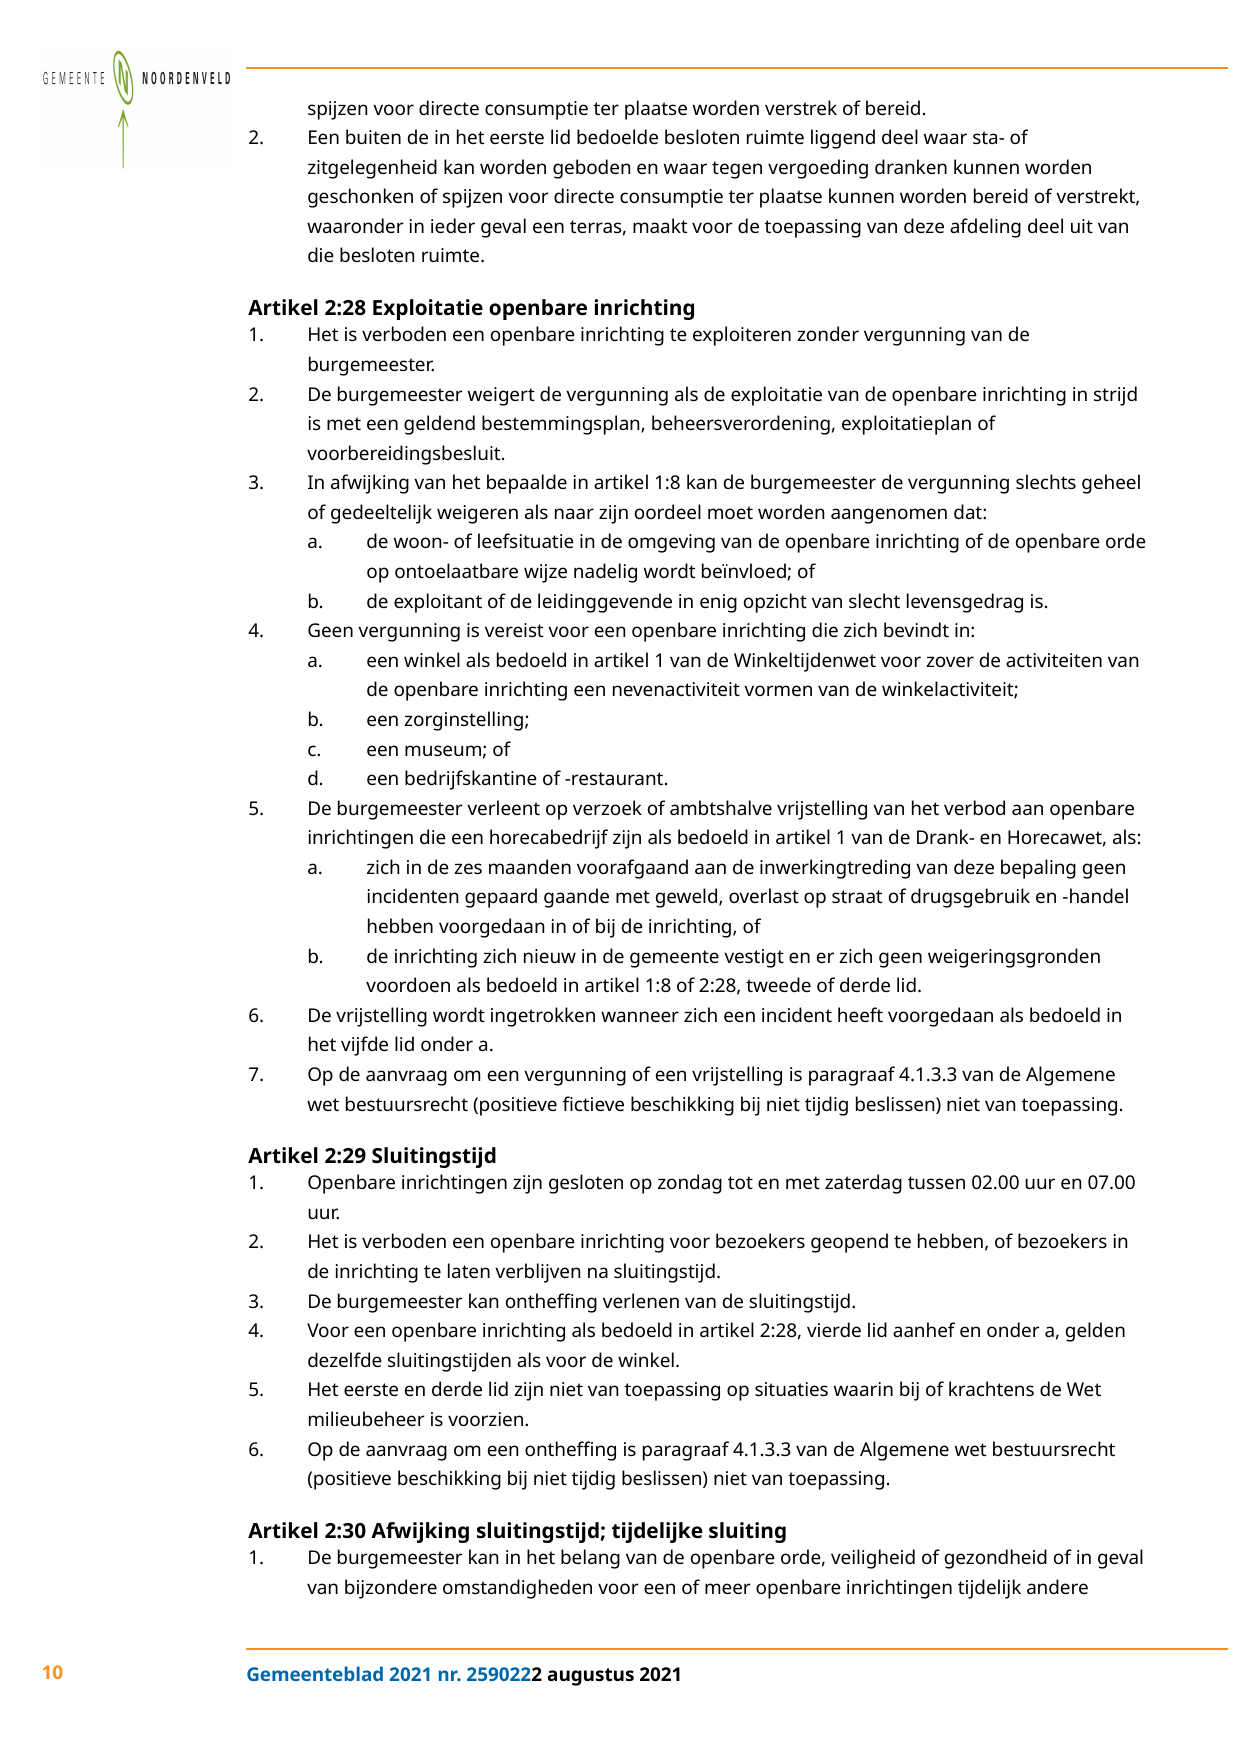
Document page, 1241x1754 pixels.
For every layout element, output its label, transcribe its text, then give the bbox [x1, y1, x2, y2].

list Het is verboden een openbare inrichting te exploiteren zonder vergunning van de burgemeester. [248, 322, 1152, 377]
picture [41, 47, 231, 172]
list een museum; of [307, 736, 1152, 761]
list een winkel als bedoeld in artikel 1 van de Winkeltijdenwet voor zover de activiteiten van de openbare inrichting een nevenactiviteit vormen van de winkelactiviteit; [307, 647, 1152, 702]
list De burgemeester kan in het belang van de openbare orde, veiligheid of gezondheid of in geval van bijzondere omstandigheden voor een of meer openbare inrichtingen tijdelijk andere [248, 1544, 1152, 1599]
list spijzen voor directe consumptie ter plaatse worden verstrek of bereid. [248, 95, 1152, 121]
list Openbare inrichtingen zijn gesloten op zondag tot en met zaterdag tussen 02.00 uur en 07.00 uur. [248, 1169, 1152, 1225]
list In afwijking van het bepaalde in artikel 1:8 kan de burgemeester de vergunning slechts geheel of gedeeltelijk weigeren als naar zijn oordeel moet worden aangenomen dat: [248, 469, 1152, 525]
text Artikel 2:30 Afwijking sluitingstijd; tijdelijke sluiting [248, 1516, 1152, 1544]
list de exploitant of de leidinggevende in enig opzicht van slecht levensgedrag is. [307, 588, 1152, 613]
text Artikel 2:28 Exploitatie openbare inrichting [248, 293, 1152, 322]
list De vrijstelling wordt ingetrokken wanneer zich een incident heeft voorgedaan als bedoeld in het vijfde lid onder a. [248, 1002, 1152, 1057]
list Geen vergunning is vereist voor een openbare inrichting die zich bevindt in: [248, 617, 1152, 643]
list Voor een openbare inrichting als bedoeld in artikel 2:28, vierde lid aanhef en onder a, gelden dezelfde sluitingstijden als voor de winkel. [248, 1317, 1152, 1373]
list De burgemeester verleent op verzoek of ambtshalve vrijstelling van het verbod aan openbare inrichtingen die een horecabedrijf zijn als bedoeld in artikel 1 van de Drank- en Horecawet, als: [248, 795, 1152, 850]
list Het eerste en derde lid zijn niet van toepassing op situaties waarin bij of krachtens de Wet milieubeheer is voorzien. [248, 1377, 1152, 1432]
list Op de aanvraag om een vergunning of een vrijstelling is paragraaf 4.1.3.3 van de Algemene wet bestuursrecht (positieve fictieve beschikking bij niet tijdig beslissen) niet van toepassing. [248, 1061, 1152, 1116]
list Het is verboden een openbare inrichting voor bezoekers geopend te hebben, of bezoekers in de inrichting te laten verblijven na sluitingstijd. [248, 1229, 1152, 1284]
list De burgemeester weigert de vergunning als de exploitatie van de openbare inrichting in strijd is met een geldend bestemmingsplan, beheersverordening, exploitatieplan of voorbereidingsbesluit. [248, 381, 1152, 466]
list een zorginstelling; [307, 706, 1152, 732]
list Op de aanvraag om een ontheffing is paragraaf 4.1.3.3 van de Algemene wet bestuursrecht (positieve beschikking bij niet tijdig beslissen) niet van toepassing. [248, 1436, 1152, 1491]
list Een buiten de in het eerste lid bedoelde besloten ruimte liggend deel waar sta- of zitgelegenheid kan worden geboden en waar tegen vergoeding dranken kunnen worden geschonken of spijzen voor directe consumptie ter plaatse kunnen worden bereid of verstrekt, waaronder in ieder geval een terras, maakt voor de toepassing van deze afdeling deel uit van die besloten ruimte. [248, 124, 1152, 268]
text Artikel 2:29 Sluitingstijd [248, 1141, 1152, 1169]
list de inrichting zich nieuw in de gemeente vestigt en er zich geen weigeringsgronden voordoen als bedoeld in artikel 1:8 of 2:28, tweede of derde lid. [307, 943, 1152, 998]
list de woon- of leefsituatie in de omgeving van de openbare inrichting of de openbare orde op ontoelaatbare wijze nadelig wordt beïnvloed; of [307, 529, 1152, 584]
list De burgemeester kan ontheffing verlenen van de sluitingstijd. [248, 1288, 1152, 1314]
list zich in de zes maanden voorafgaand aan de inwerkingtreding van deze bepaling geen incidenten gepaard gaande met geweld, overlast op straat of drugsgebruik en -handel hebben voorgedaan in of bij de inrichting, of [307, 854, 1152, 939]
list een bedrijfskantine of -restaurant. [307, 765, 1152, 791]
